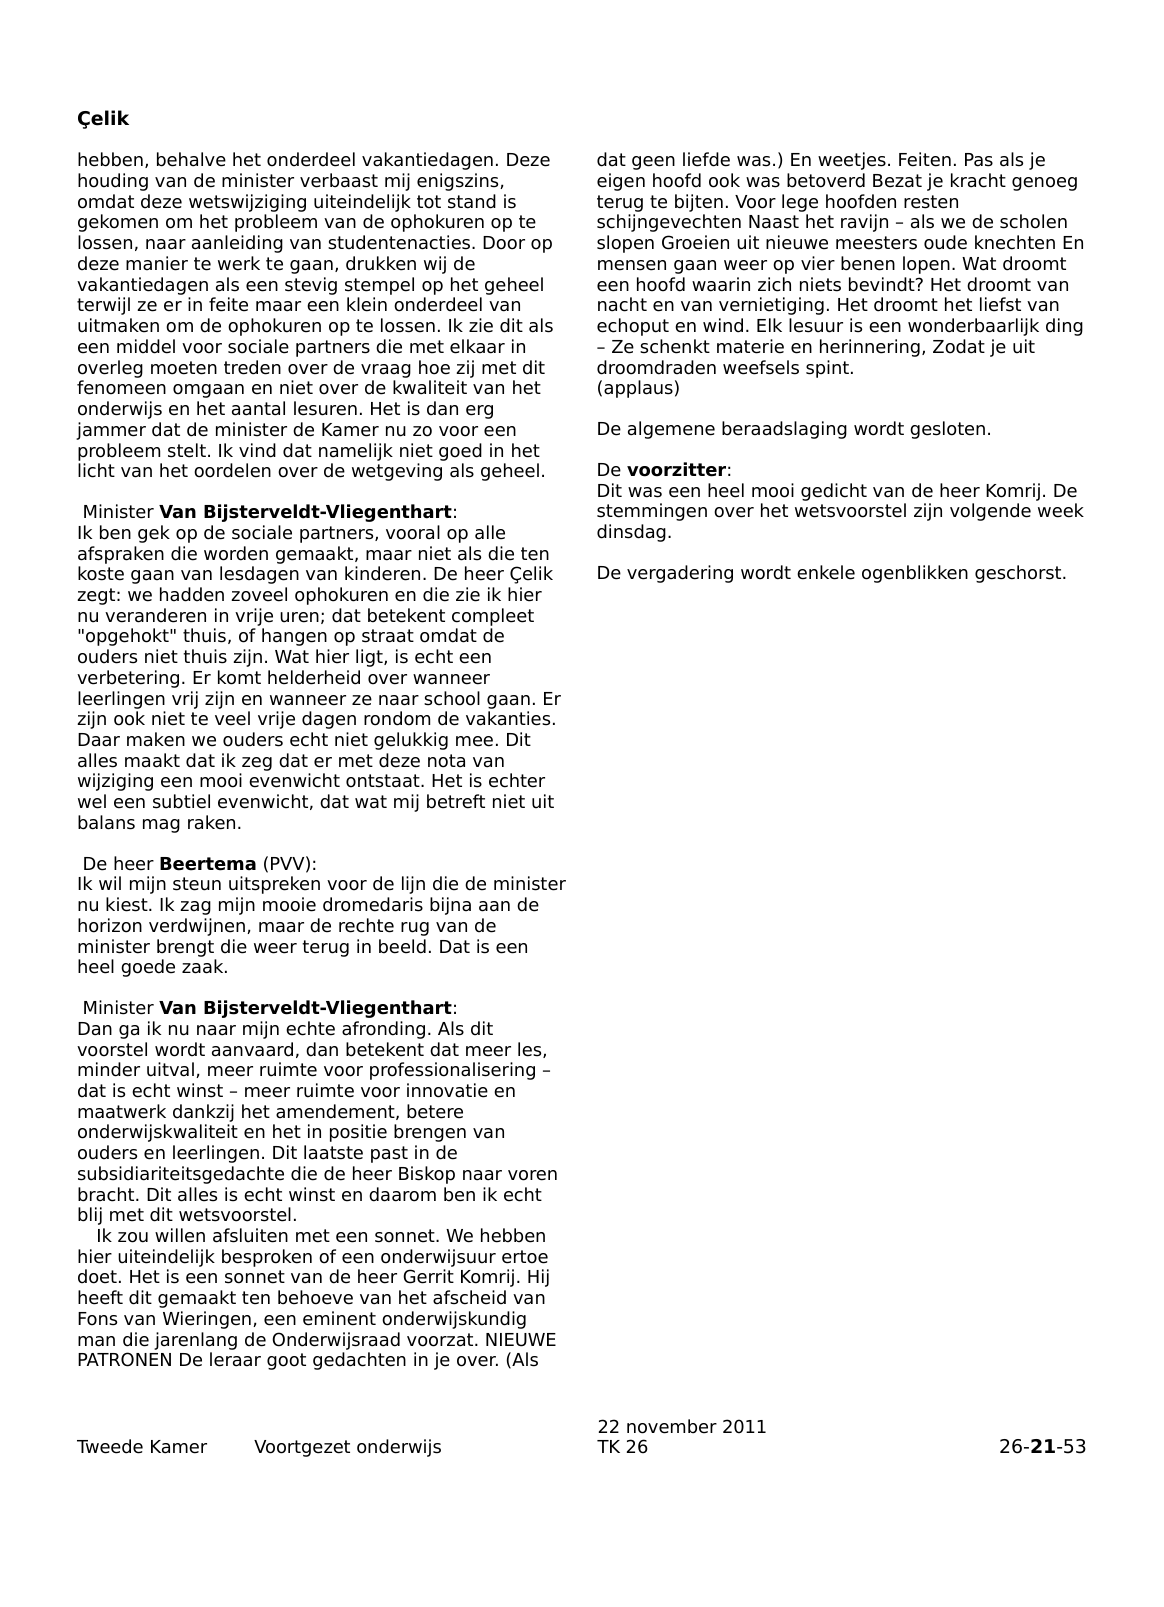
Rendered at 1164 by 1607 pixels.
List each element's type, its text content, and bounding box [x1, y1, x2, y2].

text Ik zou willen afsluiten met een sonnet. We hebben hier uiteindelijk besproken of een onderwijsuur ertoe doet. Het is een sonnet van de heer Gerrit Komrij. Hij heeft dit gemaakt ten behoeve van het afscheid van Fons van Wieringen, een eminent onderwijskundig man die jarenlang de Onderwijsraad voorzat. NIEUWE PATRONEN De leraar goot gedachten in je over. (Als [77, 1226, 567, 1371]
text Minister Van Bijsterveldt-Vliegenthart: [77, 998, 567, 1019]
text De algemene beraadslaging wordt gesloten. [596, 419, 1087, 440]
text (applaus) [596, 378, 1087, 399]
text dat geen liefde was.) En weetjes. Feiten. Pas als je eigen hoofd ook was betoverd Bezat je kracht genoeg terug te bijten. Voor lege hoofden resten schijngevechten Naast het ravijn – als we de scholen slopen Groeien uit nieuwe meesters oude knechten En mensen gaan weer op vier benen lopen. Wat droomt een hoofd waarin zich niets bevindt? Het droomt van nacht en van vernietiging. Het droomt het liefst van echoput en wind. Elk lesuur is een wonderbaarlijk ding – Ze schenkt materie en herinnering, Zodat je uit droomdraden weefsels spint. [596, 150, 1087, 378]
text Ik ben gek op de sociale partners, vooral op alle afspraken die worden gemaakt, maar niet als die ten koste gaan van lesdagen van kinderen. De heer Çelik zegt: we hadden zoveel ophokuren en die zie ik hier nu veranderen in vrije uren; dat betekent compleet "opgehokt" thuis, of hangen op straat omdat de ouders niet thuis zijn. Wat hier ligt, is echt een verbetering. Er komt helderheid over wanneer leerlingen vrij zijn en wanneer ze naar school gaan. Er zijn ook niet te veel vrije dagen rondom de vakanties. Daar maken we ouders echt niet gelukkig mee. Dit alles maakt dat ik zeg dat er met deze nota van wijziging een mooi evenwicht ontstaat. Het is echter wel een subtiel evenwicht, dat wat mij betreft niet uit balans mag raken. [77, 523, 567, 833]
text Ik wil mijn steun uitspreken voor de lijn die de minister nu kiest. Ik zag mijn mooie dromedaris bijna aan de horizon verdwijnen, maar de rechte rug van de minister brengt die weer terug in beeld. Dat is een heel goede zaak. [77, 874, 567, 978]
text Dan ga ik nu naar mijn echte afronding. Als dit voorstel wordt aanvaard, dan betekent dat meer les, minder uitval, meer ruimte voor professionalisering – dat is echt winst – meer ruimte voor innovatie en maatwerk dankzij het amendement, betere onderwijskwaliteit en het in positie brengen van ouders en leerlingen. Dit laatste past in de subsidiariteitsgedachte die de heer Biskop naar voren bracht. Dit alles is echt winst en daarom ben ik echt blij met dit wetsvoorstel. [77, 1019, 567, 1226]
text De heer Beertema (PVV): [77, 853, 567, 874]
text Dit was een heel mooi gedicht van de heer Komrij. De stemmingen over het wetsvoorstel zijn volgende week dinsdag. [596, 480, 1087, 543]
text hebben, behalve het onderdeel vakantiedagen. Deze houding van de minister verbaast mij enigszins, omdat deze wetswijziging uiteindelijk tot stand is gekomen om het probleem van de ophokuren op te lossen, naar aanleiding van studentenacties. Door op deze manier te werk te gaan, drukken wij de vakantiedagen als een stevig stempel op het geheel terwijl ze er in feite maar een klein onderdeel van uitmaken om de ophokuren op te lossen. Ik zie dit als een middel voor sociale partners die met elkaar in overleg moeten treden over de vraag hoe zij met dit fenomeen omgaan en niet over de kwaliteit van het onderwijs en het aantal lesuren. Het is dan erg jammer dat de minister de Kamer nu zo voor een probleem stelt. Ik vind dat namelijk niet goed in het licht van het oordelen over de wetgeving als geheel. [77, 150, 567, 482]
text De voorzitter: [596, 460, 1087, 480]
text De vergadering wordt enkele ogenblikken geschorst. [596, 563, 1087, 583]
text Minister Van Bijsterveldt-Vliegenthart: [77, 502, 567, 523]
